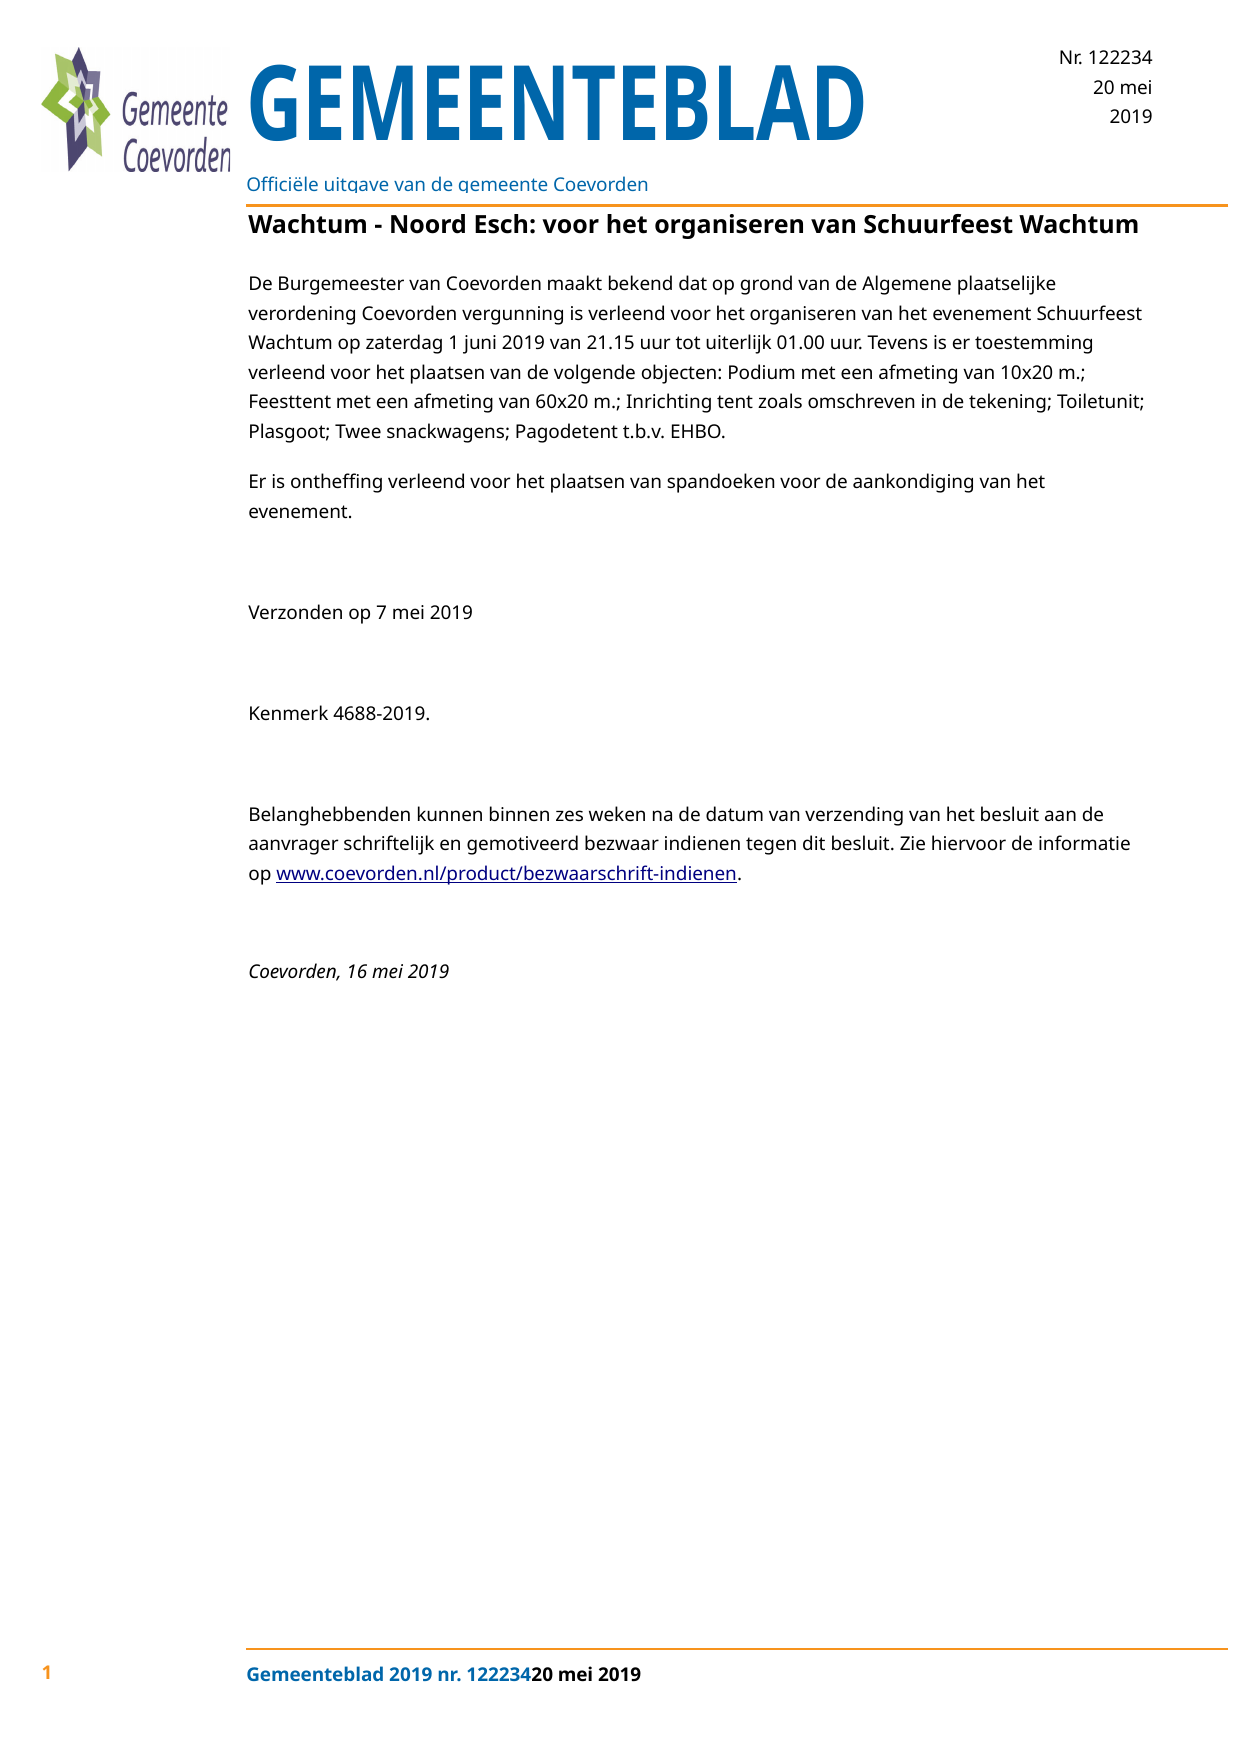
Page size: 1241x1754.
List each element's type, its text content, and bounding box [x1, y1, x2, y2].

text Verzonden op 7 mei 2019 [248, 599, 1152, 625]
text Kenmerk 4688-2019. [248, 700, 1152, 726]
text Er is ontheffing verleend voor het plaatsen van spandoeken voor de aankondiging van het evenement. [248, 469, 1152, 524]
picture [41, 47, 231, 172]
text Belanghebbenden kunnen binnen zes weken na de datum van verzending van het besluit aan de aanvrager schriftelijk en gemotiveerd bezwaar indienen tegen dit besluit. Zie hiervoor de informatie op www.coevorden.nl/product/bezwaarschrift-indienen. [248, 801, 1152, 886]
text De Burgemeester van Coevorden maakt bekend dat op grond van de Algemene plaatselijke verordening Coevorden vergunning is verleend voor het organiseren van het evenement Schuurfeest Wachtum op zaterdag 1 juni 2019 van 21.15 uur tot uiterlijk 01.00 uur. Tevens is er toestemming verleend voor het plaatsen van de volgende objecten: Podium met een afmeting van 10x20 m.; Feesttent met een afmeting van 60x20 m.; Inrichting tent zoals omschreven in de tekening; Toiletunit; Plasgoot; Twee snackwagens; Pagodetent t.b.v. EHBO. [248, 270, 1152, 444]
text Coevorden, 16 mei 2019 [248, 958, 1152, 984]
text Wachtum - Noord Esch: voor het organiseren van Schuurfeest Wachtum [248, 207, 1152, 241]
